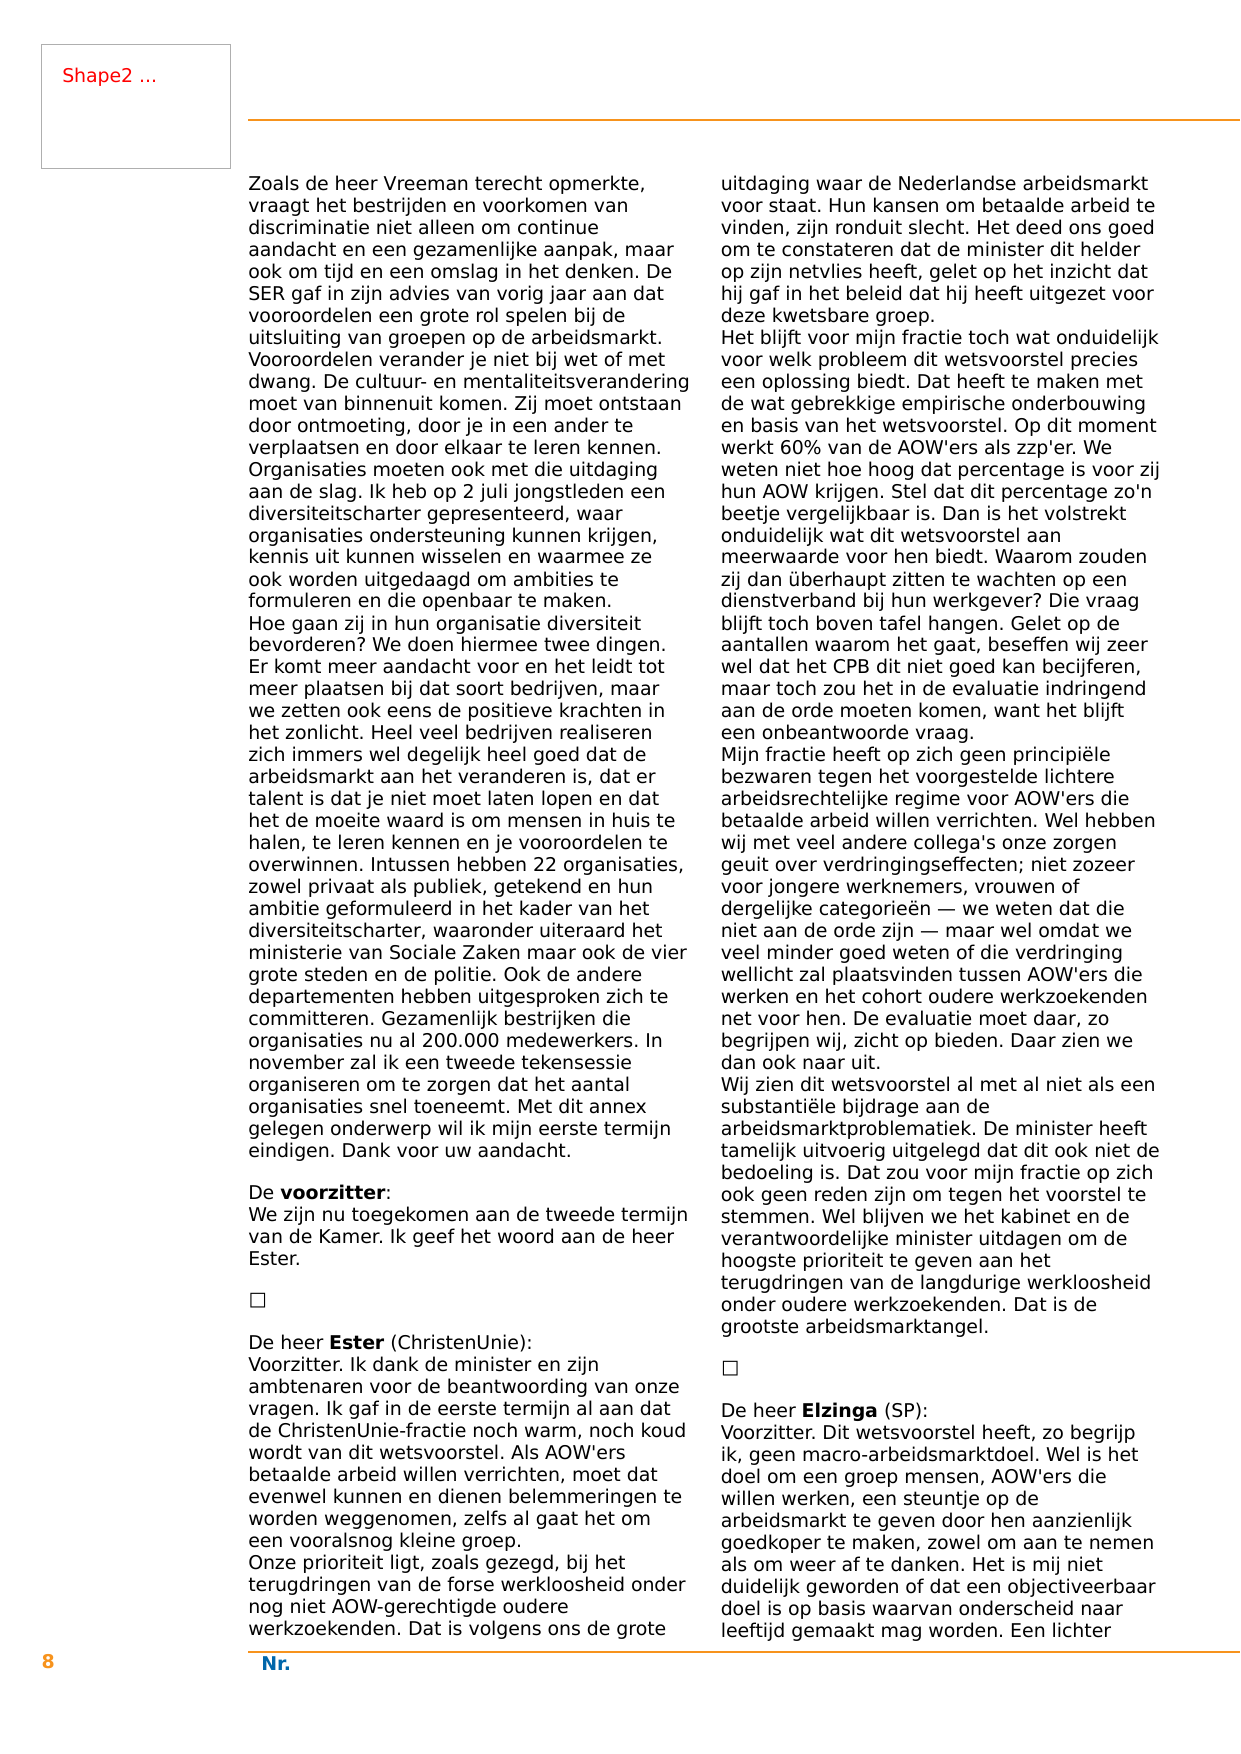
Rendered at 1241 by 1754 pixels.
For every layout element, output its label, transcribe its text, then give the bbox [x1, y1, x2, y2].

text Het blijft voor mijn fractie toch wat onduidelijk voor welk probleem dit wetsvoorstel precies een oplossing biedt. Dat heeft te maken met de wat gebrekkige empirische onderbouwing en basis van het wetsvoorstel. Op dit moment werkt 60% van de AOW'ers als zzp'er. We weten niet hoe hoog dat percentage is voor zij hun AOW krijgen. Stel dat dit percentage zo'n beetje vergelijkbaar is. Dan is het volstrekt onduidelijk wat dit wetsvoorstel aan meerwaarde voor hen biedt. Waarom zouden zij dan überhaupt zitten te wachten op een dienstverband bij hun werkgever? Die vraag blijft toch boven tafel hangen. Gelet op de aantallen waarom het gaat, beseffen wij zeer wel dat het CPB dit niet goed kan becijferen, maar toch zou het in de evaluatie indringend aan de orde moeten komen, want het blijft een onbeantwoorde vraag. [721, 327, 1163, 744]
text De heer Elzinga (SP): [721, 1400, 1163, 1422]
text ⬜ [721, 1358, 1163, 1380]
text Hoe gaan zij in hun organisatie diversiteit bevorderen? We doen hiermee twee dingen. Er komt meer aandacht voor en het leidt tot meer plaatsen bij dat soort bedrijven, maar we zetten ook eens de positieve krachten in het zonlicht. Heel veel bedrijven realiseren zich immers wel degelijk heel goed dat de arbeidsmarkt aan het veranderen is, dat er talent is dat je niet moet laten lopen en dat het de moeite waard is om mensen in huis te halen, te leren kennen en je vooroordelen te overwinnen. Intussen hebben 22 organisaties, zowel privaat als publiek, getekend en hun ambitie geformuleerd in het kader van het diversiteitscharter, waaronder uiteraard het ministerie van Sociale Zaken maar ook de vier grote steden en de politie. Ook de andere departementen hebben uitgesproken zich te committeren. Gezamenlijk bestrijken die organisaties nu al 200.000 medewerkers. In november zal ik een tweede tekensessie organiseren om te zorgen dat het aantal organisaties snel toeneemt. Met dit annex gelegen onderwerp wil ik mijn eerste termijn eindigen. Dank voor uw aandacht. [248, 612, 691, 1162]
text We zijn nu toegekomen aan de tweede termijn van de Kamer. Ik geef het woord aan de heer Ester. [248, 1204, 691, 1270]
text Onze prioriteit ligt, zoals gezegd, bij het terugdringen van de forse werkloosheid onder nog niet AOW-gerechtigde oudere werkzoekenden. Dat is volgens ons de grote [248, 1552, 691, 1639]
text Voorzitter. Dit wetsvoorstel heeft, zo begrijp ik, geen macro-arbeidsmarktdoel. Wel is het doel om een groep mensen, AOW'ers die willen werken, een steuntje op de arbeidsmarkt te geven door hen aanzienlijk goedkoper te maken, zowel om aan te nemen als om weer af te danken. Het is mij niet duidelijk geworden of dat een objectiveerbaar doel is op basis waarvan onderscheid naar leeftijd gemaakt mag worden. Een lichter [721, 1422, 1163, 1641]
text Voorzitter. Ik dank de minister en zijn ambtenaren voor de beantwoording van onze vragen. Ik gaf in de eerste termijn al aan dat de ChristenUnie-fractie noch warm, noch koud wordt van dit wetsvoorstel. Als AOW'ers betaalde arbeid willen verrichten, moet dat evenwel kunnen en dienen belemmeringen te worden weggenomen, zelfs al gaat het om een vooralsnog kleine groep. [248, 1354, 691, 1552]
text uitdaging waar de Nederlandse arbeidsmarkt voor staat. Hun kansen om betaalde arbeid te vinden, zijn ronduit slecht. Het deed ons goed om te constateren dat de minister dit helder op zijn netvlies heeft, gelet op het inzicht dat hij gaf in het beleid dat hij heeft uitgezet voor deze kwetsbare groep. [721, 173, 1163, 327]
text De voorzitter: [248, 1182, 691, 1204]
text Wij zien dit wetsvoorstel al met al niet als een substantiële bijdrage aan de arbeidsmarktproblematiek. De minister heeft tamelijk uitvoerig uitgelegd dat dit ook niet de bedoeling is. Dat zou voor mijn fractie op zich ook geen reden zijn om tegen het voorstel te stemmen. Wel blijven we het kabinet en de verantwoordelijke minister uitdagen om de hoogste prioriteit te geven aan het terugdringen van de langdurige werkloosheid onder oudere werkzoekenden. Dat is de grootste arbeidsmarktangel. [721, 1074, 1163, 1338]
text Mijn fractie heeft op zich geen principiële bezwaren tegen het voorgestelde lichtere arbeidsrechtelijke regime voor AOW'ers die betaalde arbeid willen verrichten. Wel hebben wij met veel andere collega's onze zorgen geuit over verdringingseffecten; niet zozeer voor jongere werknemers, vrouwen of dergelijke categorieën — we weten dat die niet aan de orde zijn — maar wel omdat we veel minder goed weten of die verdringing wellicht zal plaatsvinden tussen AOW'ers die werken en het cohort oudere werkzoekenden net voor hen. De evaluatie moet daar, zo begrijpen wij, zicht op bieden. Daar zien we dan ook naar uit. [721, 744, 1163, 1074]
text Zoals de heer Vreeman terecht opmerkte, vraagt het bestrijden en voorkomen van discriminatie niet alleen om continue aandacht en een gezamenlijke aanpak, maar ook om tijd en een omslag in het denken. De SER gaf in zijn advies van vorig jaar aan dat vooroordelen een grote rol spelen bij de uitsluiting van groepen op de arbeidsmarkt. Vooroordelen verander je niet bij wet of met dwang. De cultuur- en mentaliteitsverandering moet van binnenuit komen. Zij moet ontstaan door ontmoeting, door je in een ander te verplaatsen en door elkaar te leren kennen. Organisaties moeten ook met die uitdaging aan de slag. Ik heb op 2 juli jongstleden een diversiteitscharter gepresenteerd, waar organisaties ondersteuning kunnen krijgen, kennis uit kunnen wisselen en waarmee ze ook worden uitgedaagd om ambities te formuleren en die openbaar te maken. [248, 173, 691, 612]
text De heer Ester (ChristenUnie): [248, 1332, 691, 1354]
text ⬜ [248, 1290, 691, 1312]
